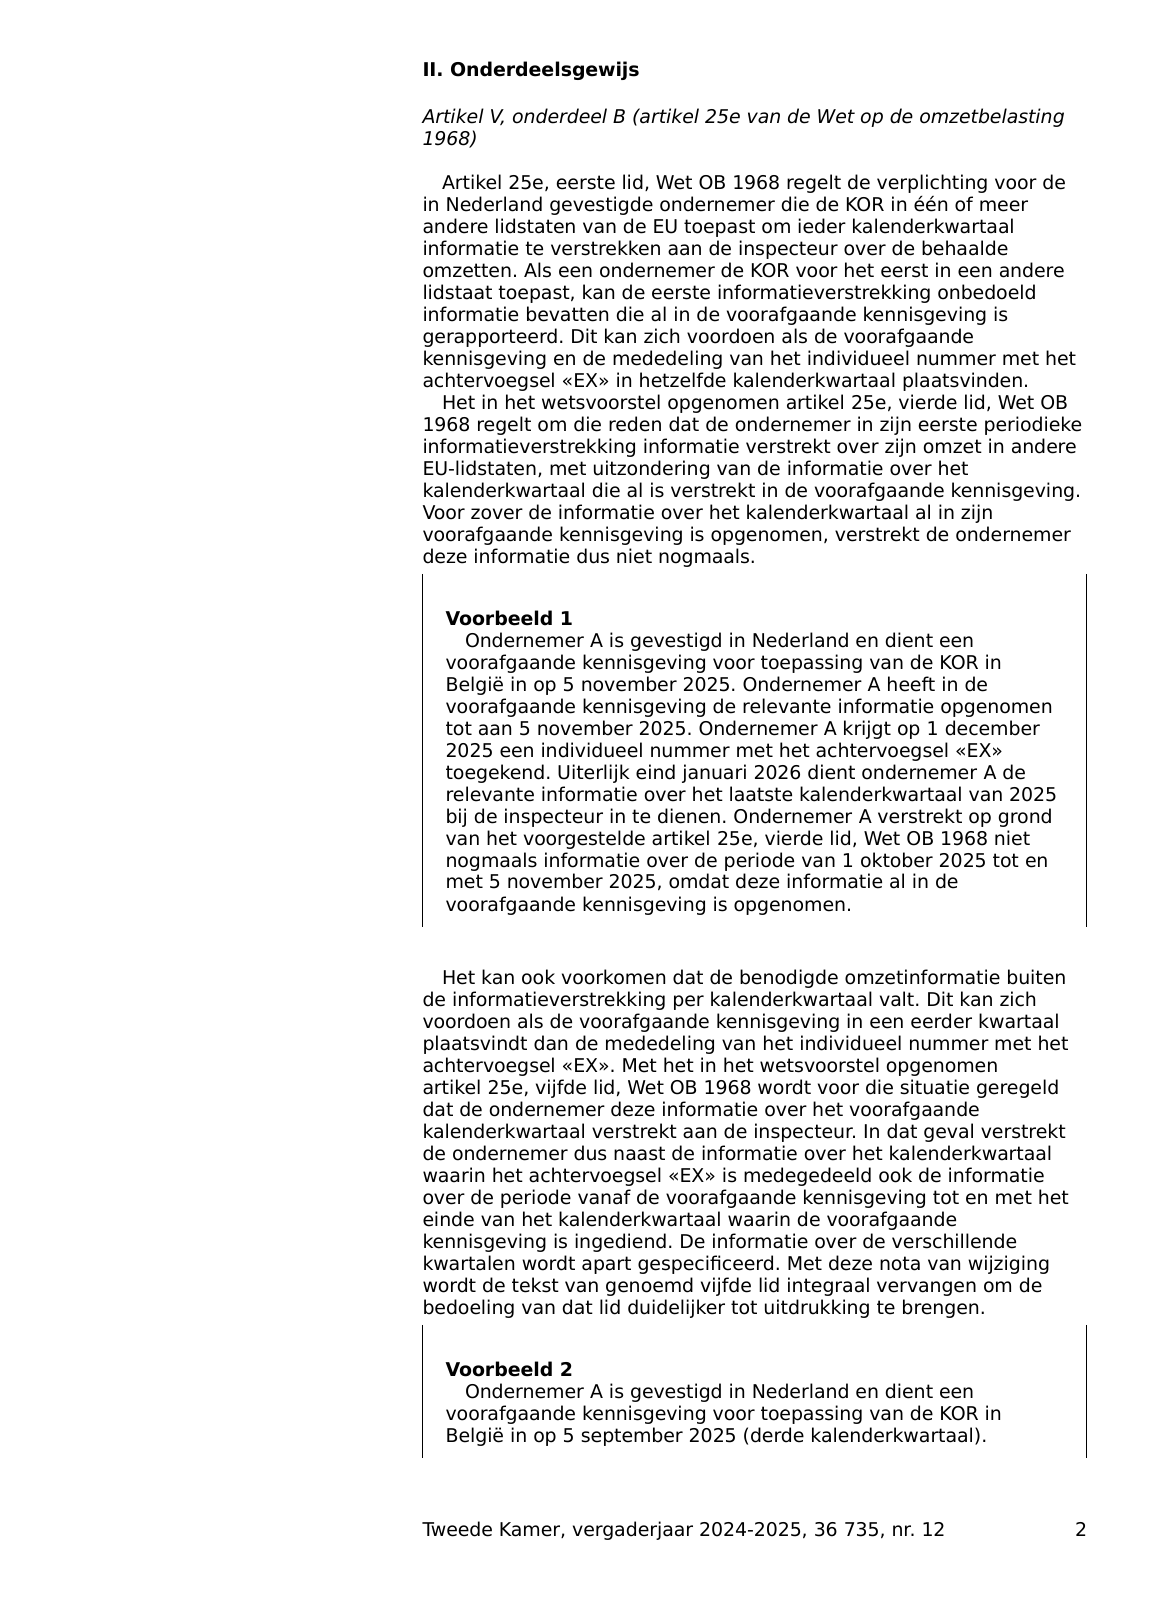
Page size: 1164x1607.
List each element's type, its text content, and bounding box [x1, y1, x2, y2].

text Artikel 25e, eerste lid, Wet OB 1968 regelt de verplichting voor de in Nederland gevestigde ondernemer die de KOR in één of meer andere lidstaten van de EU toepast om ieder kalenderkwartaal informatie te verstrekken aan de inspecteur over de behaalde omzetten. Als een ondernemer de KOR voor het eerst in een andere lidstaat toepast, kan de eerste informatieverstrekking onbedoeld informatie bevatten die al in de voorafgaande kennisgeving is gerapporteerd. Dit kan zich voordoen als de voorafgaande kennisgeving en de mededeling van het individueel nummer met het achtervoegsel «EX» in hetzelfde kalenderkwartaal plaatsvinden. [422, 172, 1087, 392]
text Het kan ook voorkomen dat de benodigde omzetinformatie buiten de informatieverstrekking per kalenderkwartaal valt. Dit kan zich voordoen als de voorafgaande kennisgeving in een eerder kwartaal plaatsvindt dan de mededeling van het individueel nummer met het achtervoegsel «EX». Met het in het wetsvoorstel opgenomen artikel 25e, vijfde lid, Wet OB 1968 wordt voor die situatie geregeld dat de ondernemer deze informatie over het voorafgaande kalenderkwartaal verstrekt aan de inspecteur. In dat geval verstrekt de ondernemer dus naast de informatie over het kalenderkwartaal waarin het achtervoegsel «EX» is medegedeeld ook de informatie over de periode vanaf de voorafgaande kennisgeving tot en met het einde van het kalenderkwartaal waarin de voorafgaande kennisgeving is ingediend. De informatie over de verschillende kwartalen wordt apart gespecificeerd. Met deze nota van wijziging wordt de tekst van genoemd vijfde lid integraal vervangen om de bedoeling van dat lid duidelijker tot uitdrukking te brengen. [422, 967, 1087, 1319]
text Het in het wetsvoorstel opgenomen artikel 25e, vierde lid, Wet OB 1968 regelt om die reden dat de ondernemer in zijn eerste periodieke informatieverstrekking informatie verstrekt over zijn omzet in andere EU-lidstaten, met uitzondering van de informatie over het kalenderkwartaal die al is verstrekt in de voorafgaande kennisgeving. Voor zover de informatie over het kalenderkwartaal al in zijn voorafgaande kennisgeving is opgenomen, verstrekt de ondernemer deze informatie dus niet nogmaals. [422, 392, 1087, 568]
table_header Voorbeeld 1 Ondernemer A is gevestigd in Nederland en dient een voorafgaande kennisgeving voor toepassing van de KOR in België in op 5 november 2025. Ondernemer A heeft in de voorafgaande kennisgeving de relevante informatie opgenomen tot aan 5 november 2025. Ondernemer A krijgt op 1 december 2025 een individueel nummer met het achtervoegsel «EX» toegekend. Uiterlijk eind januari 2026 dient ondernemer A de relevante informatie over het laatste kalenderkwartaal van 2025 bij de inspecteur in te dienen. Ondernemer A verstrekt op grond van het voorgestelde artikel 25e, vierde lid, Wet OB 1968 niet nogmaals informatie over de periode van 1 oktober 2025 tot en met 5 november 2025, omdat deze informatie al in de voorafgaande kennisgeving is opgenomen. [423, 574, 1086, 927]
subtitle Artikel V, onderdeel B (artikel 25e van de Wet op de omzetbelasting 1968) [422, 106, 1087, 150]
table_header Voorbeeld 2 Ondernemer A is gevestigd in Nederland en dient een voorafgaande kennisgeving voor toepassing van de KOR in België in op 5 september 2025 (derde kalenderkwartaal). [423, 1325, 1086, 1458]
subtitle II. Onderdeelsgewijs [422, 59, 1087, 81]
